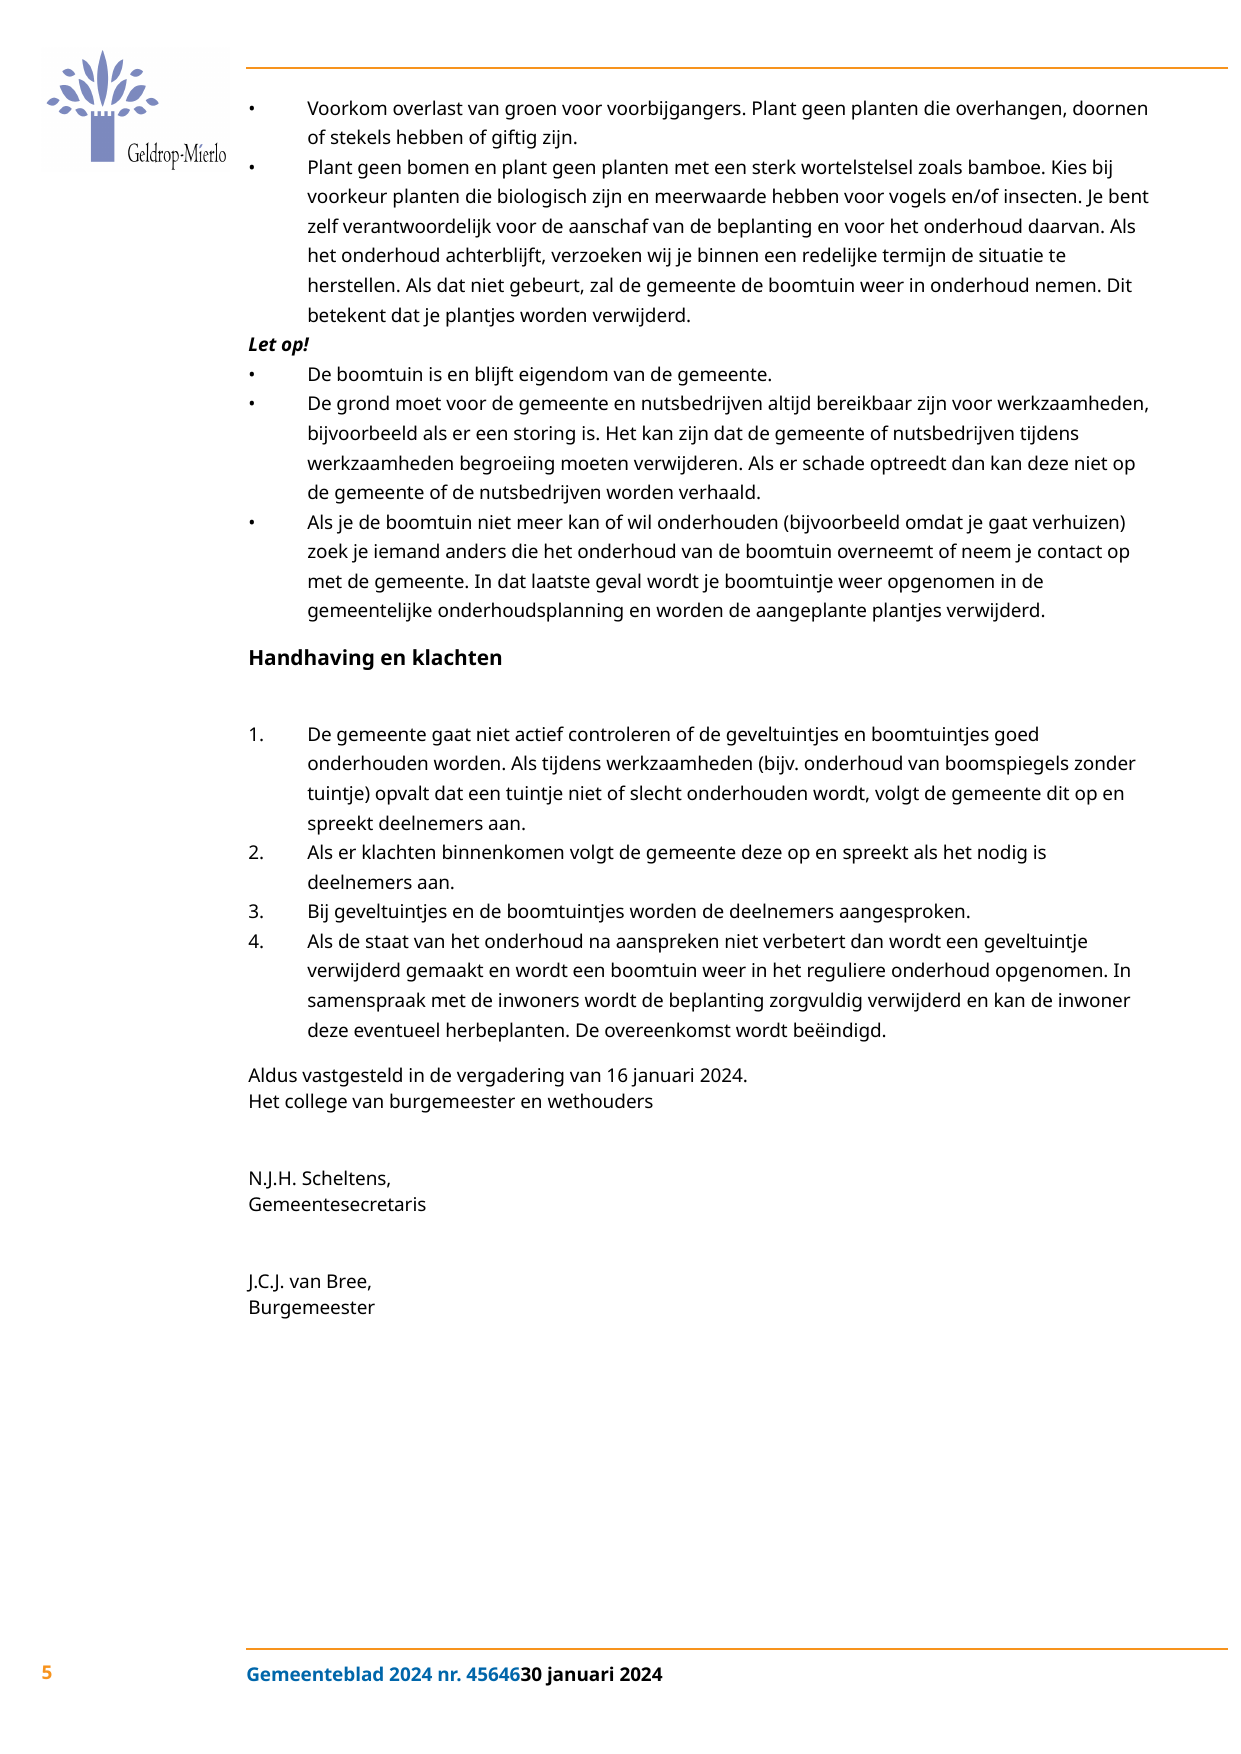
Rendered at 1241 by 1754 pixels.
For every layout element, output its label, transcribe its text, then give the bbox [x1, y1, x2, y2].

text Gemeentesecretaris [248, 1191, 1152, 1217]
list Voorkom overlast van groen voor voorbijgangers. Plant geen planten die overhangen, doornen of stekels hebben of giftig zijn. [248, 95, 1152, 150]
text Burgemeester [248, 1294, 1152, 1320]
list Plant geen bomen en plant geen planten met een sterk wortelstelsel zoals bamboe. Kies bij voorkeur planten die biologisch zijn en meerwaarde hebben voor vogels en/of insecten. Je bent zelf verantwoordelijk voor de aanschaf van de beplanting en voor het onderhoud daarvan. Als het onderhoud achterblijft, verzoeken wij je binnen een redelijke termijn de situatie te herstellen. Als dat niet gebeurt, zal de gemeente de boomtuin weer in onderhoud nemen. Dit betekent dat je plantjes worden verwijderd. [248, 154, 1152, 328]
text Let op! [248, 331, 1152, 357]
list Als er klachten binnenkomen volgt de gemeente deze op en spreekt als het nodig is deelnemers aan. [248, 839, 1152, 895]
text Aldus vastgesteld in de vergadering van 16 januari 2024. [248, 1062, 1152, 1088]
text Het college van burgemeester en wethouders [248, 1088, 1152, 1114]
picture [41, 47, 231, 172]
list De grond moet voor de gemeente en nutsbedrijven altijd bereikbaar zijn voor werkzaamheden, bijvoorbeeld als er een storing is. Het kan zijn dat de gemeente of nutsbedrijven tijdens werkzaamheden begroeiing moeten verwijderen. Als er schade optreedt dan kan deze niet op de gemeente of de nutsbedrijven worden verhaald. [248, 391, 1152, 505]
list De gemeente gaat niet actief controleren of de geveltuintjes en boomtuintjes goed onderhouden worden. Als tijdens werkzaamheden (bijv. onderhoud van boomspiegels zonder tuintje) opvalt dat een tuintje niet of slecht onderhouden wordt, volgt de gemeente dit op en spreekt deelnemers aan. [248, 721, 1152, 836]
text J.C.J. van Bree, [248, 1268, 1152, 1294]
text Handhaving en klachten [248, 643, 1152, 672]
list Als de staat van het onderhoud na aanspreken niet verbetert dan wordt een geveltuintje verwijderd gemaakt en wordt een boomtuin weer in het reguliere onderhoud opgenomen. In samenspraak met de inwoners wordt de beplanting zorgvuldig verwijderd en kan de inwoner deze eventueel herbeplanten. De overeenkomst wordt beëindigd. [248, 928, 1152, 1043]
text N.J.H. Scheltens, [248, 1165, 1152, 1191]
list Als je de boomtuin niet meer kan of wil onderhouden (bijvoorbeeld omdat je gaat verhuizen) zoek je iemand anders die het onderhoud van de boomtuin overneemt of neem je contact op met de gemeente. In dat laatste geval wordt je boomtuintje weer opgenomen in de gemeentelijke onderhoudsplanning en worden de aangeplante plantjes verwijderd. [248, 509, 1152, 623]
list De boomtuin is en blijft eigendom van de gemeente. [248, 361, 1152, 387]
list Bij geveltuintjes en de boomtuintjes worden de deelnemers aangesproken. [248, 898, 1152, 924]
